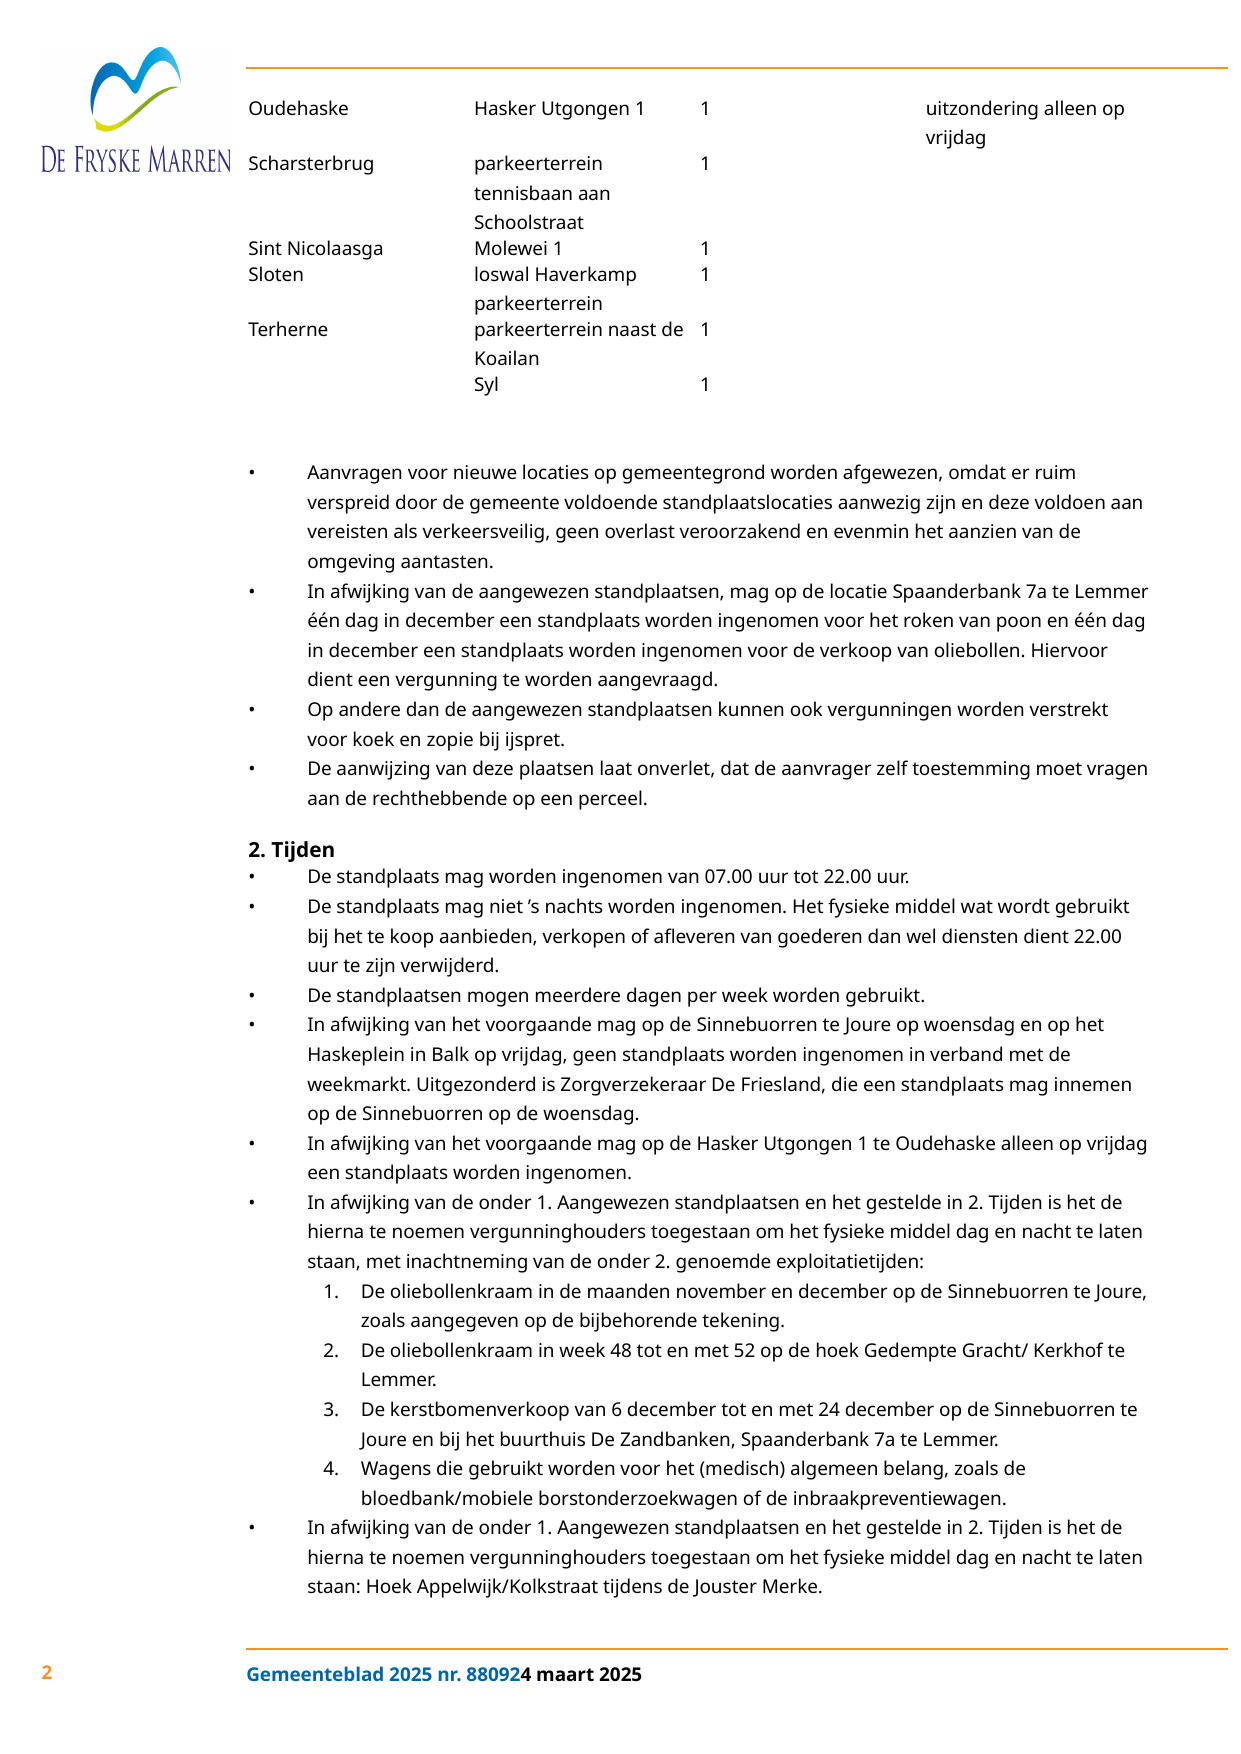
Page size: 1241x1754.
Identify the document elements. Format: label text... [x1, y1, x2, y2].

table_cell 1 [700, 235, 926, 261]
list Aanvragen voor nieuwe locaties op gemeentegrond worden afgewezen, omdat er ruim verspreid door de gemeente voldoende standplaatslocaties aanwezig zijn en deze voldoen aan vereisten als verkeersveilig, geen overlast veroorzakend en evenmin het aanzien van de omgeving aantasten. [248, 459, 1152, 574]
table_cell parkeerterrein naast de Koailan [474, 316, 700, 371]
list De aanwijzing van deze plaatsen laat onverlet, dat de aanvrager zelf toestemming moet vragen aan de rechthebbende op een perceel. [248, 755, 1152, 811]
list De standplaats mag worden ingenomen van 07.00 uur tot 22.00 uur. [248, 864, 1152, 889]
list In afwijking van het voorgaande mag op de Sinnebuorren te Joure op woensdag en op het Haskeplein in Balk op vrijdag, geen standplaats worden ingenomen in verband met de weekmarkt. Uitgezonderd is Zorgverzekeraar De Friesland, die een standplaats mag innemen op de Sinnebuorren op de woensdag. [248, 1012, 1152, 1126]
list Op andere dan de aangewezen standplaatsen kunnen ook vergunningen worden verstrekt voor koek en zopie bij ijspret. [248, 696, 1152, 751]
table_cell Molewei 1 [474, 235, 700, 261]
table_cell uitzondering alleen op vrijdag [926, 95, 1152, 150]
table_cell 1 [700, 371, 926, 397]
table_cell loswal Haverkamp parkeerterrein [474, 261, 700, 316]
list De kerstbomenverkoop van 6 december tot en met 24 december op de Sinnebuorren te Joure en bij het buurthuis De Zandbanken, Spaanderbank 7a te Lemmer. [323, 1396, 1152, 1452]
table_cell Hasker Utgongen 1 [474, 95, 700, 150]
list In afwijking van het voorgaande mag op de Hasker Utgongen 1 te Oudehaske alleen op vrijdag een standplaats worden ingenomen. [248, 1130, 1152, 1185]
list De standplaatsen mogen meerdere dagen per week worden gebruikt. [248, 982, 1152, 1008]
list De oliebollenkraam in de maanden november en december op de Sinnebuorren te Joure, zoals aangegeven op de bijbehorende tekening. [323, 1278, 1152, 1333]
table_cell parkeerterrein tennisbaan aan Schoolstraat [474, 150, 700, 235]
list In afwijking van de aangewezen standplaatsen, mag op de locatie Spaanderbank 7a te Lemmer één dag in december een standplaats worden ingenomen voor het roken van poon en één dag in december een standplaats worden ingenomen voor de verkoop van oliebollen. Hiervoor dient een vergunning te worden aangevraagd. [248, 578, 1152, 692]
table_cell 1 [700, 150, 926, 235]
table_cell [926, 371, 1152, 397]
list Wagens die gebruikt worden voor het (medisch) algemeen belang, zoals de bloedbank/mobiele borstonderzoekwagen of de inbraakpreventiewagen. [323, 1455, 1152, 1511]
list In afwijking van de onder 1. Aangewezen standplaatsen en het gestelde in 2. Tijden is het de hierna te noemen vergunninghouders toegestaan om het fysieke middel dag en nacht te laten staan: Hoek Appelwijk/Kolkstraat tijdens de Jouster Merke. [248, 1514, 1152, 1599]
list De standplaats mag niet ’s nachts worden ingenomen. Het fysieke middel wat wordt gebruikt bij het te koop aanbieden, verkopen of afleveren van goederen dan wel diensten dient 22.00 uur te zijn verwijderd. [248, 893, 1152, 978]
table_cell Sint Nicolaasga [248, 235, 474, 261]
table_cell Sloten [248, 261, 474, 316]
table_cell [926, 150, 1152, 235]
picture [41, 47, 231, 172]
list De oliebollenkraam in week 48 tot en met 52 op de hoek Gedempte Gracht/ Kerkhof te Lemmer. [323, 1337, 1152, 1392]
table_cell Oudehaske [248, 95, 474, 150]
list In afwijking van de onder 1. Aangewezen standplaatsen en het gestelde in 2. Tijden is het de hierna te noemen vergunninghouders toegestaan om het fysieke middel dag en nacht te laten staan, met inachtneming van de onder 2. genoemde exploitatietijden: [248, 1189, 1152, 1274]
table_cell [926, 261, 1152, 316]
table_cell 1 [700, 95, 926, 150]
text 2. Tijden [248, 835, 1152, 864]
table_cell 1 [700, 316, 926, 371]
table_cell 1 [700, 261, 926, 316]
table_cell Scharsterbrug [248, 150, 474, 235]
table_cell [248, 371, 474, 397]
table_cell [926, 316, 1152, 371]
table_cell [926, 235, 1152, 261]
table_cell Syl [474, 371, 700, 397]
table_cell Terherne [248, 316, 474, 371]
